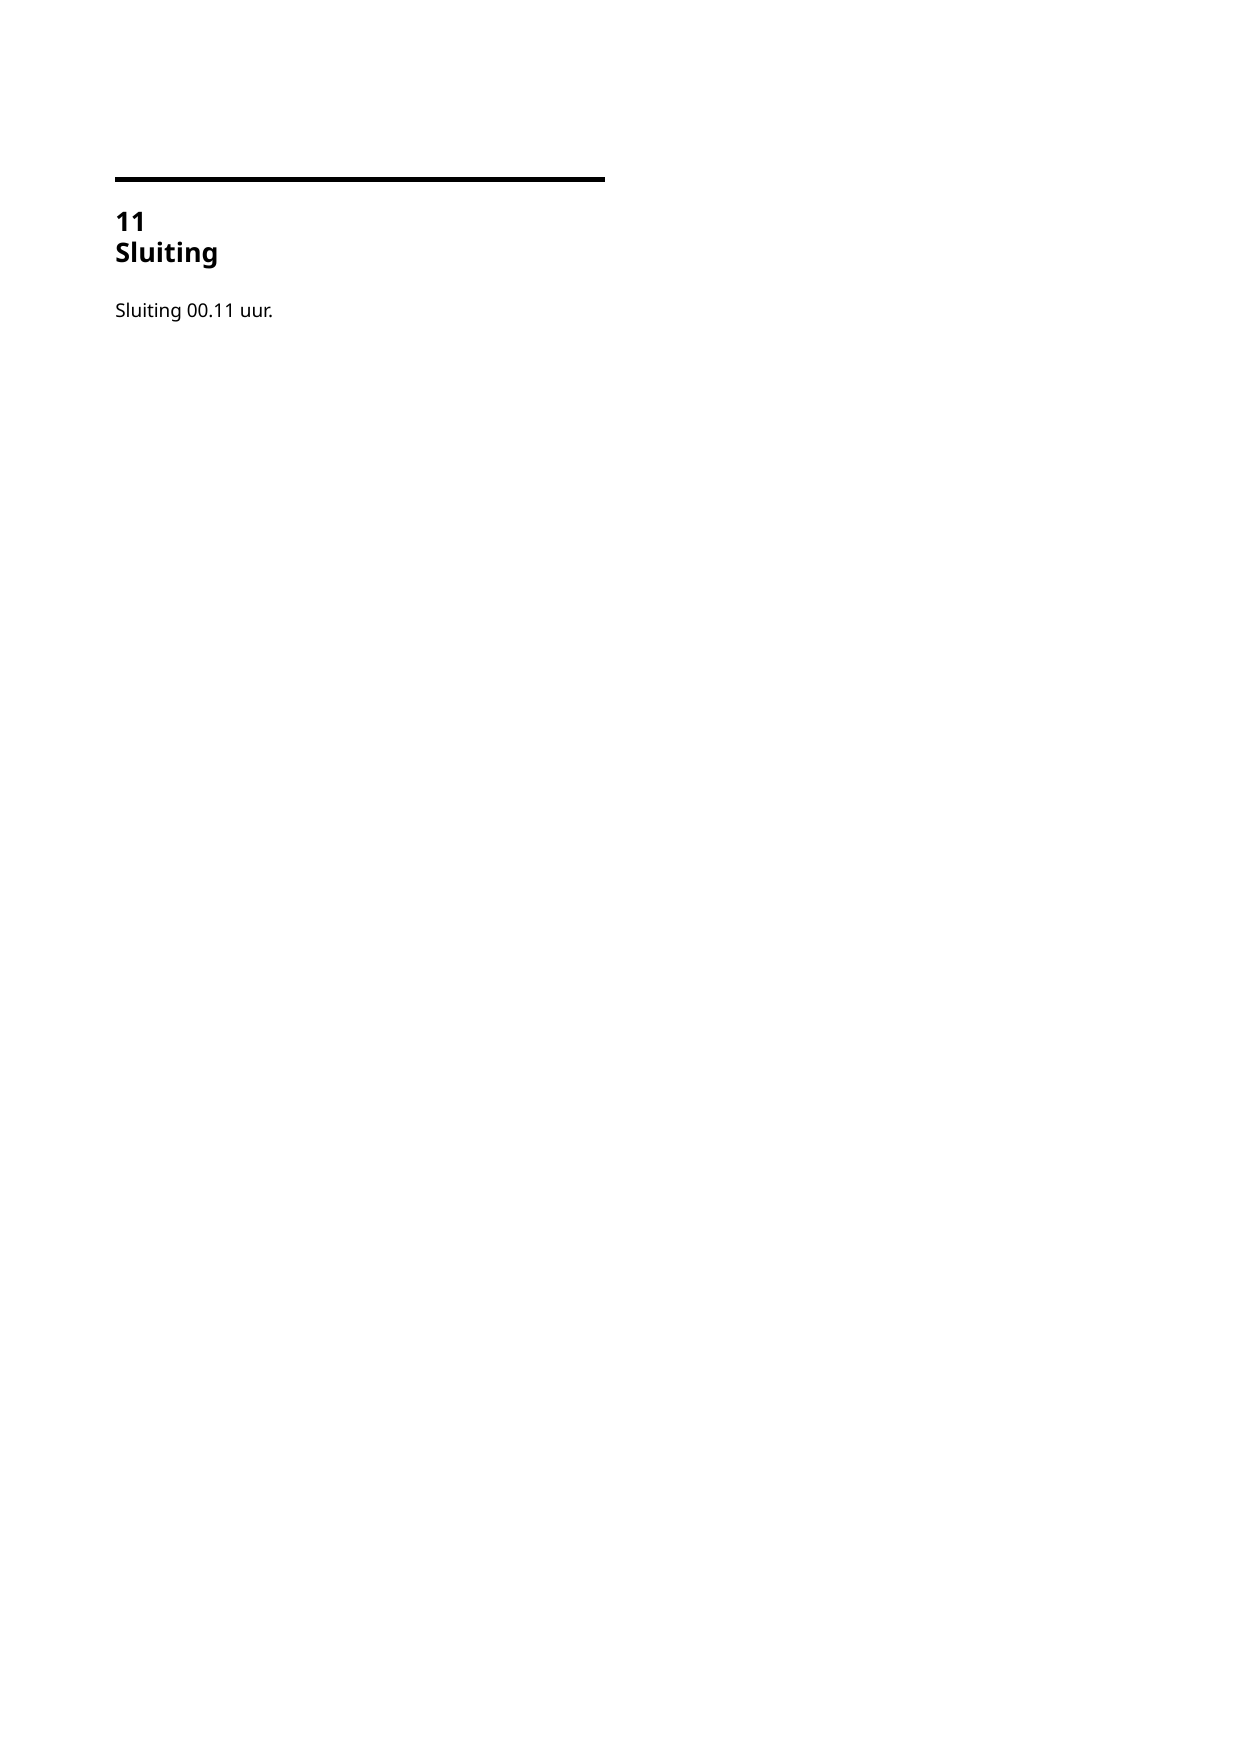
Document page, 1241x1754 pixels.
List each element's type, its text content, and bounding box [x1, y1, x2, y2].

text Sluiting [115, 239, 605, 283]
text 11 [115, 203, 605, 239]
text Sluiting 00.11 uur. [115, 302, 605, 322]
